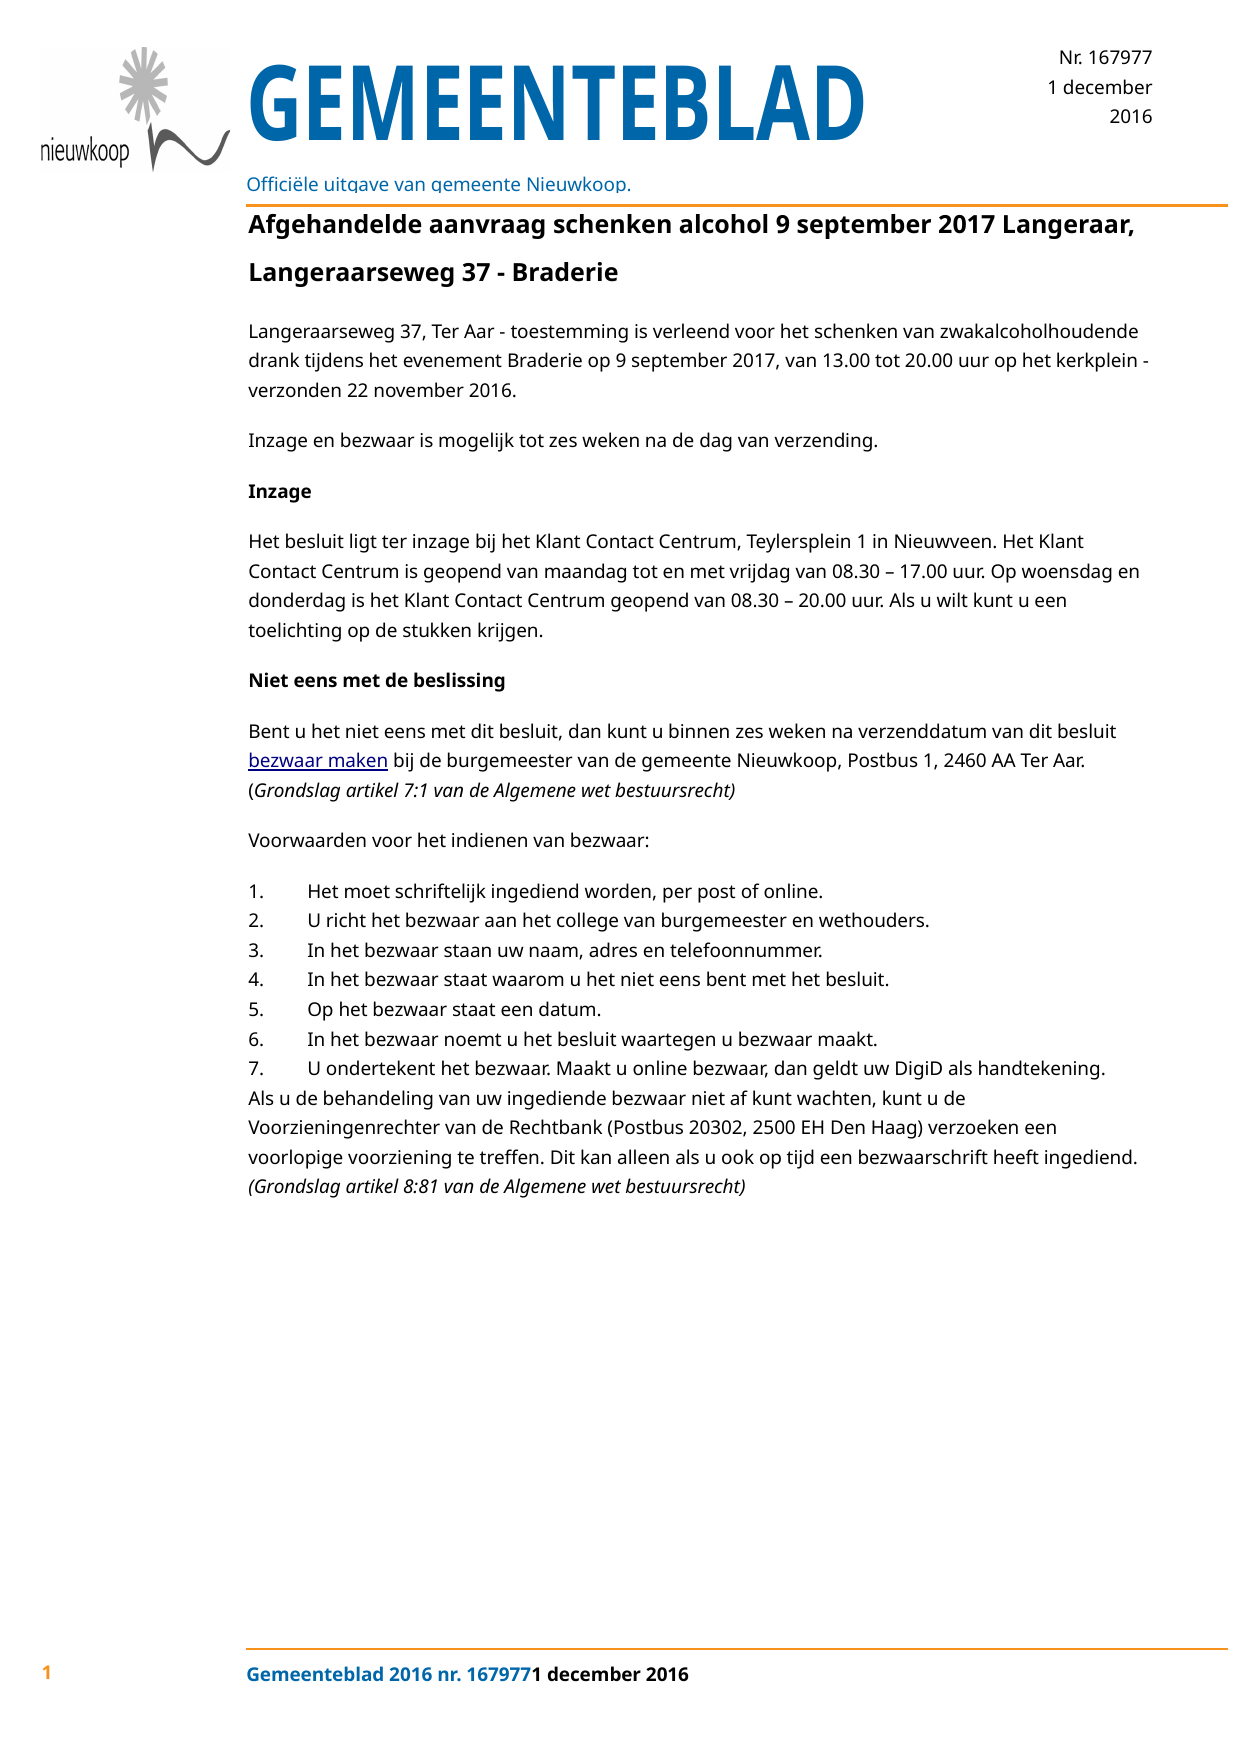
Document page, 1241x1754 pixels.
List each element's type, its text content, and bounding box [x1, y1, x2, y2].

text Het besluit ligt ter inzage bij het Klant Contact Centrum, Teylersplein 1 in Nieuwveen. Het Klant Contact Centrum is geopend van maandag tot en met vrijdag van 08.30 – 17.00 uur. Op woensdag en donderdag is het Klant Contact Centrum geopend van 08.30 – 20.00 uur. Als u wilt kunt u een toelichting op de stukken krijgen. [248, 528, 1152, 643]
text Voorwaarden voor het indienen van bezwaar: [248, 827, 1152, 853]
picture [41, 47, 231, 172]
list In het bezwaar staat waarom u het niet eens bent met het besluit. [248, 967, 1152, 992]
list Het moet schriftelijk ingediend worden, per post of online. [248, 878, 1152, 904]
list In het bezwaar staan uw naam, adres en telefoonnummer. [248, 937, 1152, 963]
text Inzage en bezwaar is mogelijk tot zes weken na de dag van verzending. [248, 427, 1152, 453]
text Als u de behandeling van uw ingediende bezwaar niet af kunt wachten, kunt u de Voorzieningenrechter van de Rechtbank (Postbus 20302, 2500 EH Den Haag) verzoeken een voorlopige voorziening te treffen. Dit kan alleen als u ook op tijd een bezwaarschrift heeft ingediend. (Grondslag artikel 8:81 van de Algemene wet bestuursrecht) [248, 1085, 1152, 1199]
text Bent u het niet eens met dit besluit, dan kunt u binnen zes weken na verzenddatum van dit besluit bezwaar maken bij de burgemeester van de gemeente Nieuwkoop, Postbus 1, 2460 AA Ter Aar. (Grondslag artikel 7:1 van de Algemene wet bestuursrecht) [248, 718, 1152, 803]
list U richt het bezwaar aan het college van burgemeester en wethouders. [248, 907, 1152, 933]
text Inzage [248, 478, 1152, 504]
list In het bezwaar noemt u het besluit waartegen u bezwaar maakt. [248, 1026, 1152, 1052]
list U ondertekent het bezwaar. Maakt u online bezwaar, dan geldt uw DigiD als handtekening. [248, 1055, 1152, 1081]
text Afgehandelde aanvraag schenken alcohol 9 september 2017 Langeraar, Langeraarseweg 37 - Braderie [248, 207, 1152, 288]
list Op het bezwaar staat een datum. [248, 996, 1152, 1022]
text Niet eens met de beslissing [248, 667, 1152, 693]
text Langeraarseweg 37, Ter Aar - toestemming is verleend voor het schenken van zwakalcoholhoudende drank tijdens het evenement Braderie op 9 september 2017, van 13.00 tot 20.00 uur op het kerkplein - verzonden 22 november 2016. [248, 318, 1152, 403]
